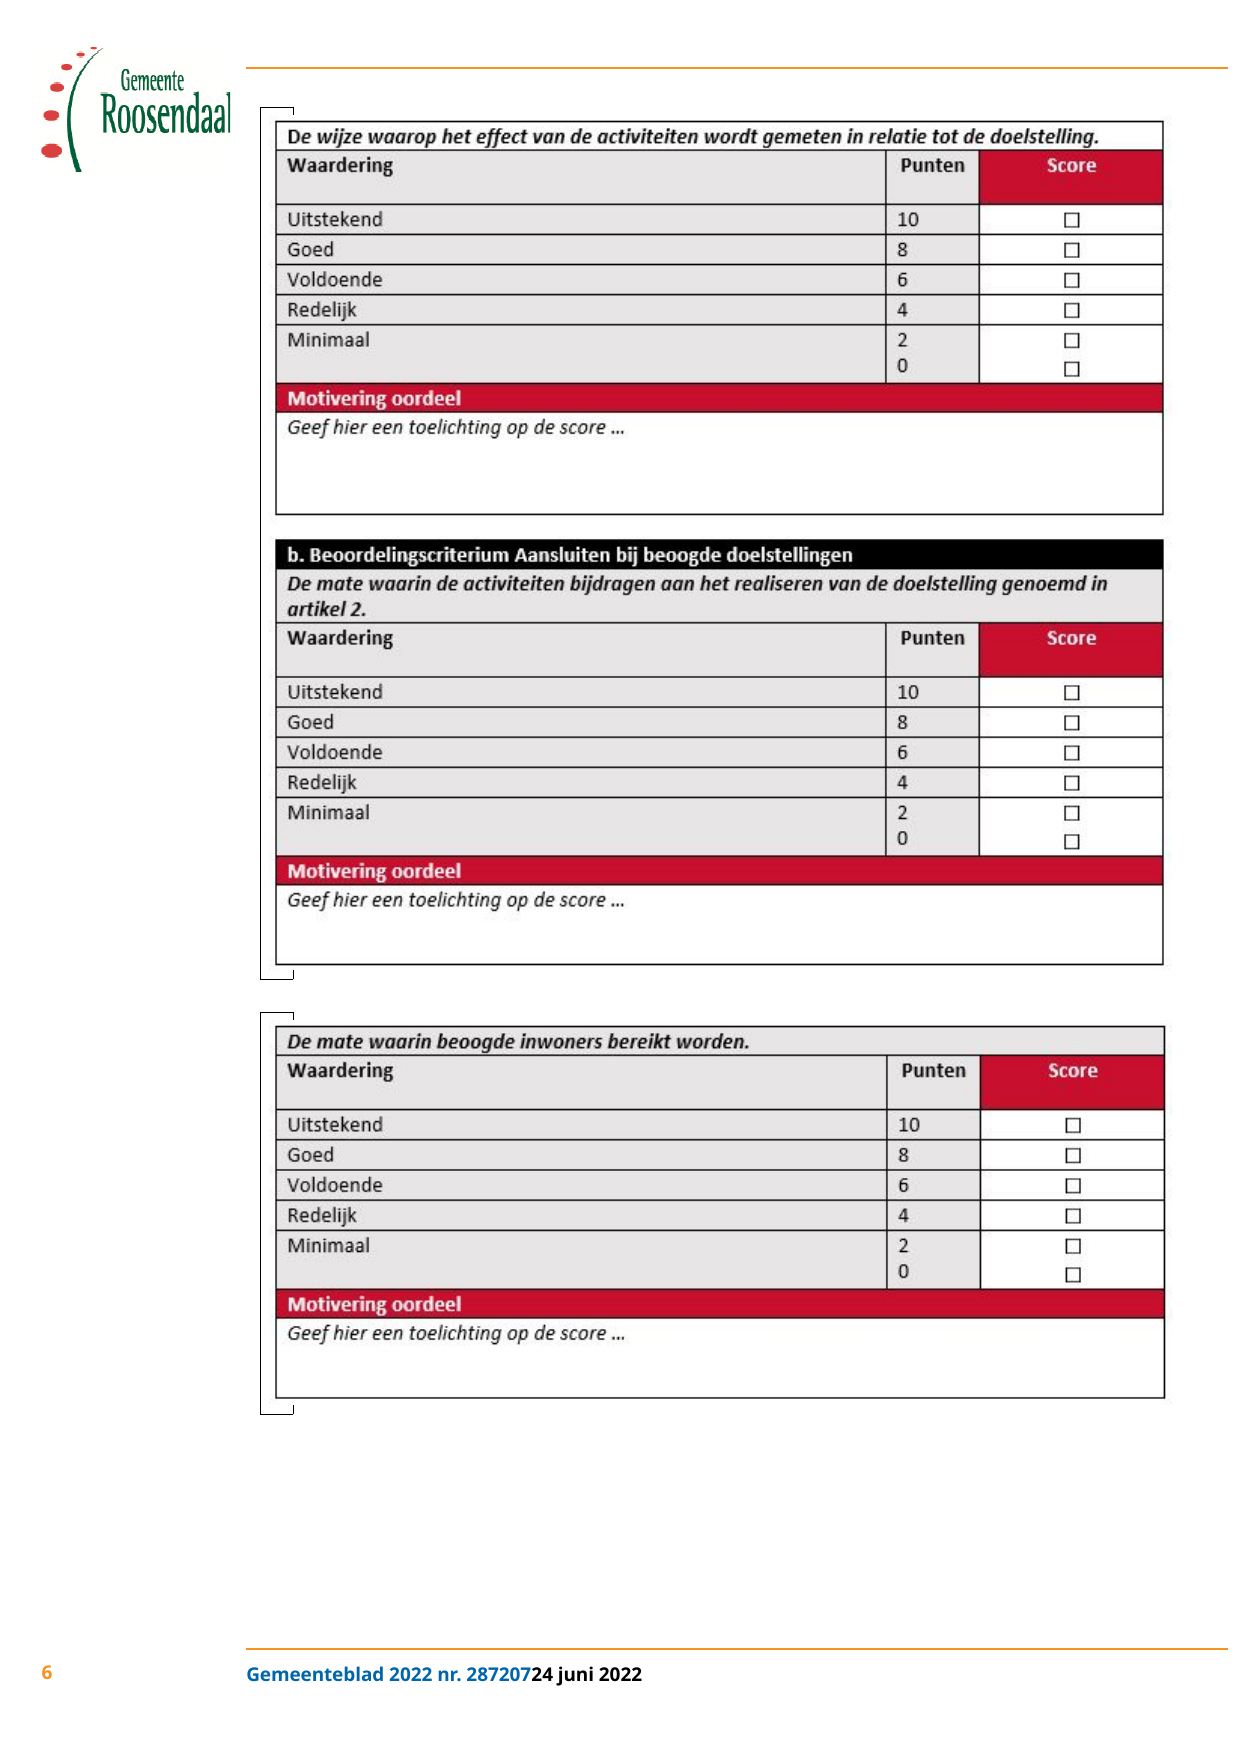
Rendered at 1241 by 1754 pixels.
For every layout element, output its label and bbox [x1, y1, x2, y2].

picture [268, 1020, 1173, 1405]
picture [41, 47, 231, 172]
picture [268, 115, 1173, 970]
